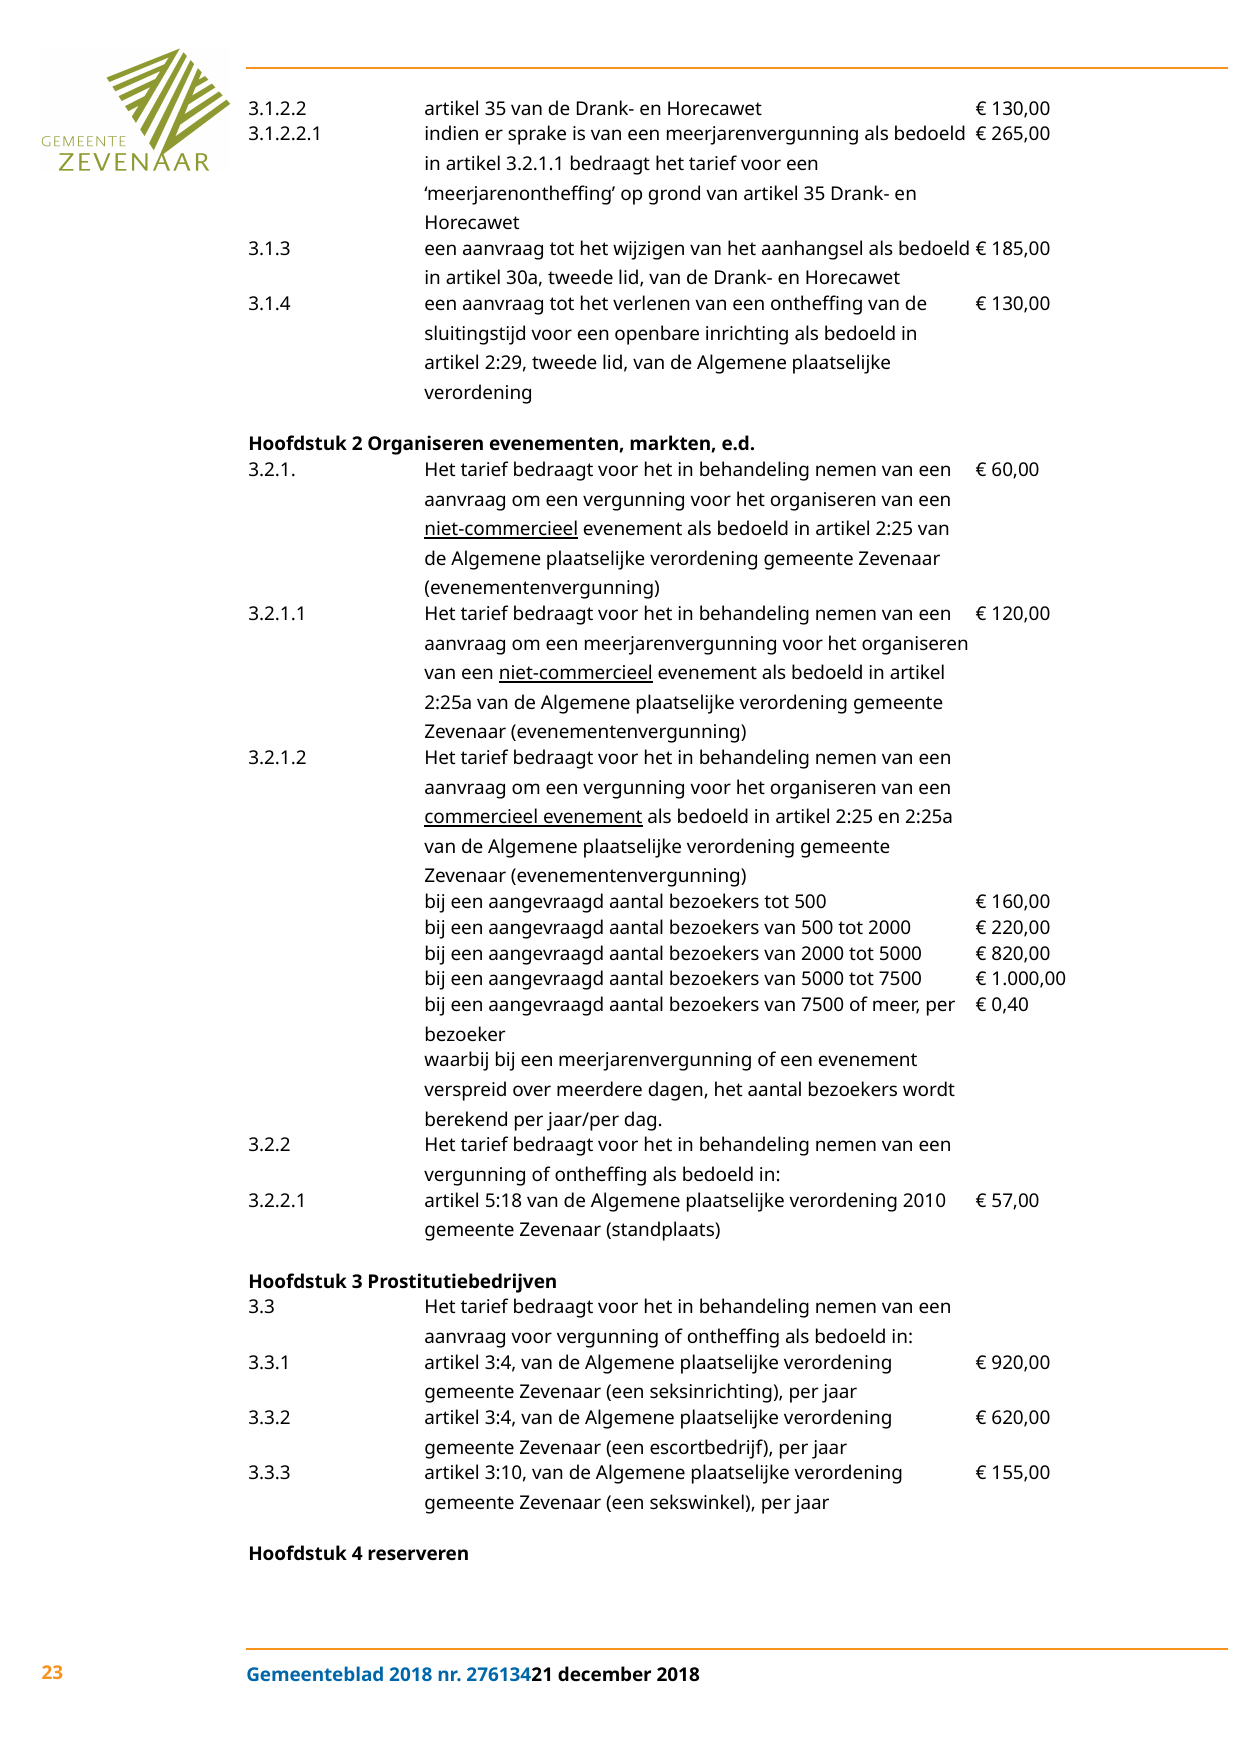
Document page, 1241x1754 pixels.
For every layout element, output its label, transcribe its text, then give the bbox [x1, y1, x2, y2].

table_cell waarbij bij een meerjarenvergunning of een evenement verspreid over meerdere dagen, het aantal bezoekers wordt berekend per jaar/per dag. [424, 1047, 975, 1132]
table_cell € 0,40 [975, 991, 1152, 1047]
table_cell [248, 1242, 1152, 1268]
table_cell 3.3.1 [248, 1349, 424, 1404]
table_cell € 130,00 [975, 95, 1152, 121]
table_cell [248, 889, 424, 914]
table_cell € 920,00 [975, 1349, 1152, 1404]
table_cell € 155,00 [975, 1460, 1152, 1515]
table_cell Het tarief bedraagt voor het in behandeling nemen van een aanvraag om een vergunning voor het organiseren van een niet-commercieel evenement als bedoeld in artikel 2:25 van de Algemene plaatselijke verordening gemeente Zevenaar (evenementenvergunning) [424, 456, 975, 600]
table_cell [975, 1047, 1152, 1132]
table_cell [248, 1047, 424, 1132]
table_cell € 57,00 [975, 1187, 1152, 1242]
table_cell Het tarief bedraagt voor het in behandeling nemen van een aanvraag om een meerjarenvergunning voor het organiseren van een niet-commercieel evenement als bedoeld in artikel 2:25a van de Algemene plaatselijke verordening gemeente Zevenaar (evenementenvergunning) [424, 600, 975, 744]
table_cell [248, 966, 424, 991]
table_cell bij een aangevraagd aantal bezoekers tot 500 [424, 889, 975, 914]
table_cell [975, 1132, 1152, 1187]
table_cell bij een aangevraagd aantal bezoekers van 5000 tot 7500 [424, 966, 975, 991]
table_cell artikel 3:4, van de Algemene plaatselijke verordening gemeente Zevenaar (een seksinrichting), per jaar [424, 1349, 975, 1404]
table_cell Het tarief bedraagt voor het in behandeling nemen van een aanvraag voor vergunning of ontheffing als bedoeld in: [424, 1294, 975, 1349]
table_cell [975, 1294, 1152, 1349]
table_cell artikel 35 van de Drank- en Horecawet [424, 95, 975, 121]
table_cell Het tarief bedraagt voor het in behandeling nemen van een vergunning of ontheffing als bedoeld in: [424, 1132, 975, 1187]
table_cell 3.1.2.2.1 [248, 121, 424, 235]
table_cell 3.2.1.1 [248, 600, 424, 744]
table_cell [424, 1566, 975, 1592]
table_cell € 160,00 [975, 889, 1152, 914]
table_cell Hoofdstuk 2 Organiseren evenementen, markten, e.d. [248, 431, 1152, 456]
table_cell 3.2.2 [248, 1132, 424, 1187]
table_cell 3.2.2.1 [248, 1187, 424, 1242]
table_cell artikel 3:4, van de Algemene plaatselijke verordening gemeente Zevenaar (een escortbedrijf), per jaar [424, 1404, 975, 1459]
table_cell indien er sprake is van een meerjarenvergunning als bedoeld in artikel 3.2.1.1 bedraagt het tarief voor een ‘meerjarenontheffing’ op grond van artikel 35 Drank- en Horecawet [424, 121, 975, 235]
table_cell artikel 5:18 van de Algemene plaatselijke verordening 2010 gemeente Zevenaar (standplaats) [424, 1187, 975, 1242]
table_cell 3.2.1.2 [248, 744, 424, 888]
table_cell [248, 1515, 1152, 1541]
table_cell € 620,00 [975, 1404, 1152, 1459]
table_cell een aanvraag tot het wijzigen van het aanhangsel als bedoeld in artikel 30a, tweede lid, van de Drank- en Horecawet [424, 235, 975, 290]
table_cell artikel 3:10, van de Algemene plaatselijke verordening gemeente Zevenaar (een sekswinkel), per jaar [424, 1460, 975, 1515]
table_cell [248, 405, 1152, 431]
table_cell 3.1.4 [248, 290, 424, 405]
table_cell [975, 1566, 1152, 1592]
table_cell Hoofdstuk 4 reserveren [248, 1541, 1152, 1566]
picture [41, 47, 231, 172]
table_cell Het tarief bedraagt voor het in behandeling nemen van een aanvraag om een vergunning voor het organiseren van een commercieel evenement als bedoeld in artikel 2:25 en 2:25a van de Algemene plaatselijke verordening gemeente Zevenaar (evenementenvergunning) [424, 744, 975, 888]
table_cell € 185,00 [975, 235, 1152, 290]
table_cell € 220,00 [975, 914, 1152, 940]
table_cell € 130,00 [975, 290, 1152, 405]
table_cell € 265,00 [975, 121, 1152, 235]
table_cell 3.2.1. [248, 456, 424, 600]
table_cell 3.3 [248, 1294, 424, 1349]
table_cell € 820,00 [975, 940, 1152, 966]
table_cell € 120,00 [975, 600, 1152, 744]
table_cell 3.3.2 [248, 1404, 424, 1459]
table_cell een aanvraag tot het verlenen van een ontheffing van de sluitingstijd voor een openbare inrichting als bedoeld in artikel 2:29, tweede lid, van de Algemene plaatselijke verordening [424, 290, 975, 405]
table_cell [248, 991, 424, 1047]
table_cell bij een aangevraagd aantal bezoekers van 7500 of meer, per bezoeker [424, 991, 975, 1047]
table_cell bij een aangevraagd aantal bezoekers van 500 tot 2000 [424, 914, 975, 940]
table_cell bij een aangevraagd aantal bezoekers van 2000 tot 5000 [424, 940, 975, 966]
table_cell € 60,00 [975, 456, 1152, 600]
table_cell 3.1.3 [248, 235, 424, 290]
table_cell 3.3.3 [248, 1460, 424, 1515]
table_cell 3.1.2.2 [248, 95, 424, 121]
table_cell [975, 744, 1152, 888]
table_cell Hoofdstuk 3 Prostitutiebedrijven [248, 1268, 1152, 1294]
table_cell € 1.000,00 [975, 966, 1152, 991]
table_cell [248, 1566, 424, 1592]
table_cell [248, 940, 424, 966]
table_cell [248, 914, 424, 940]
